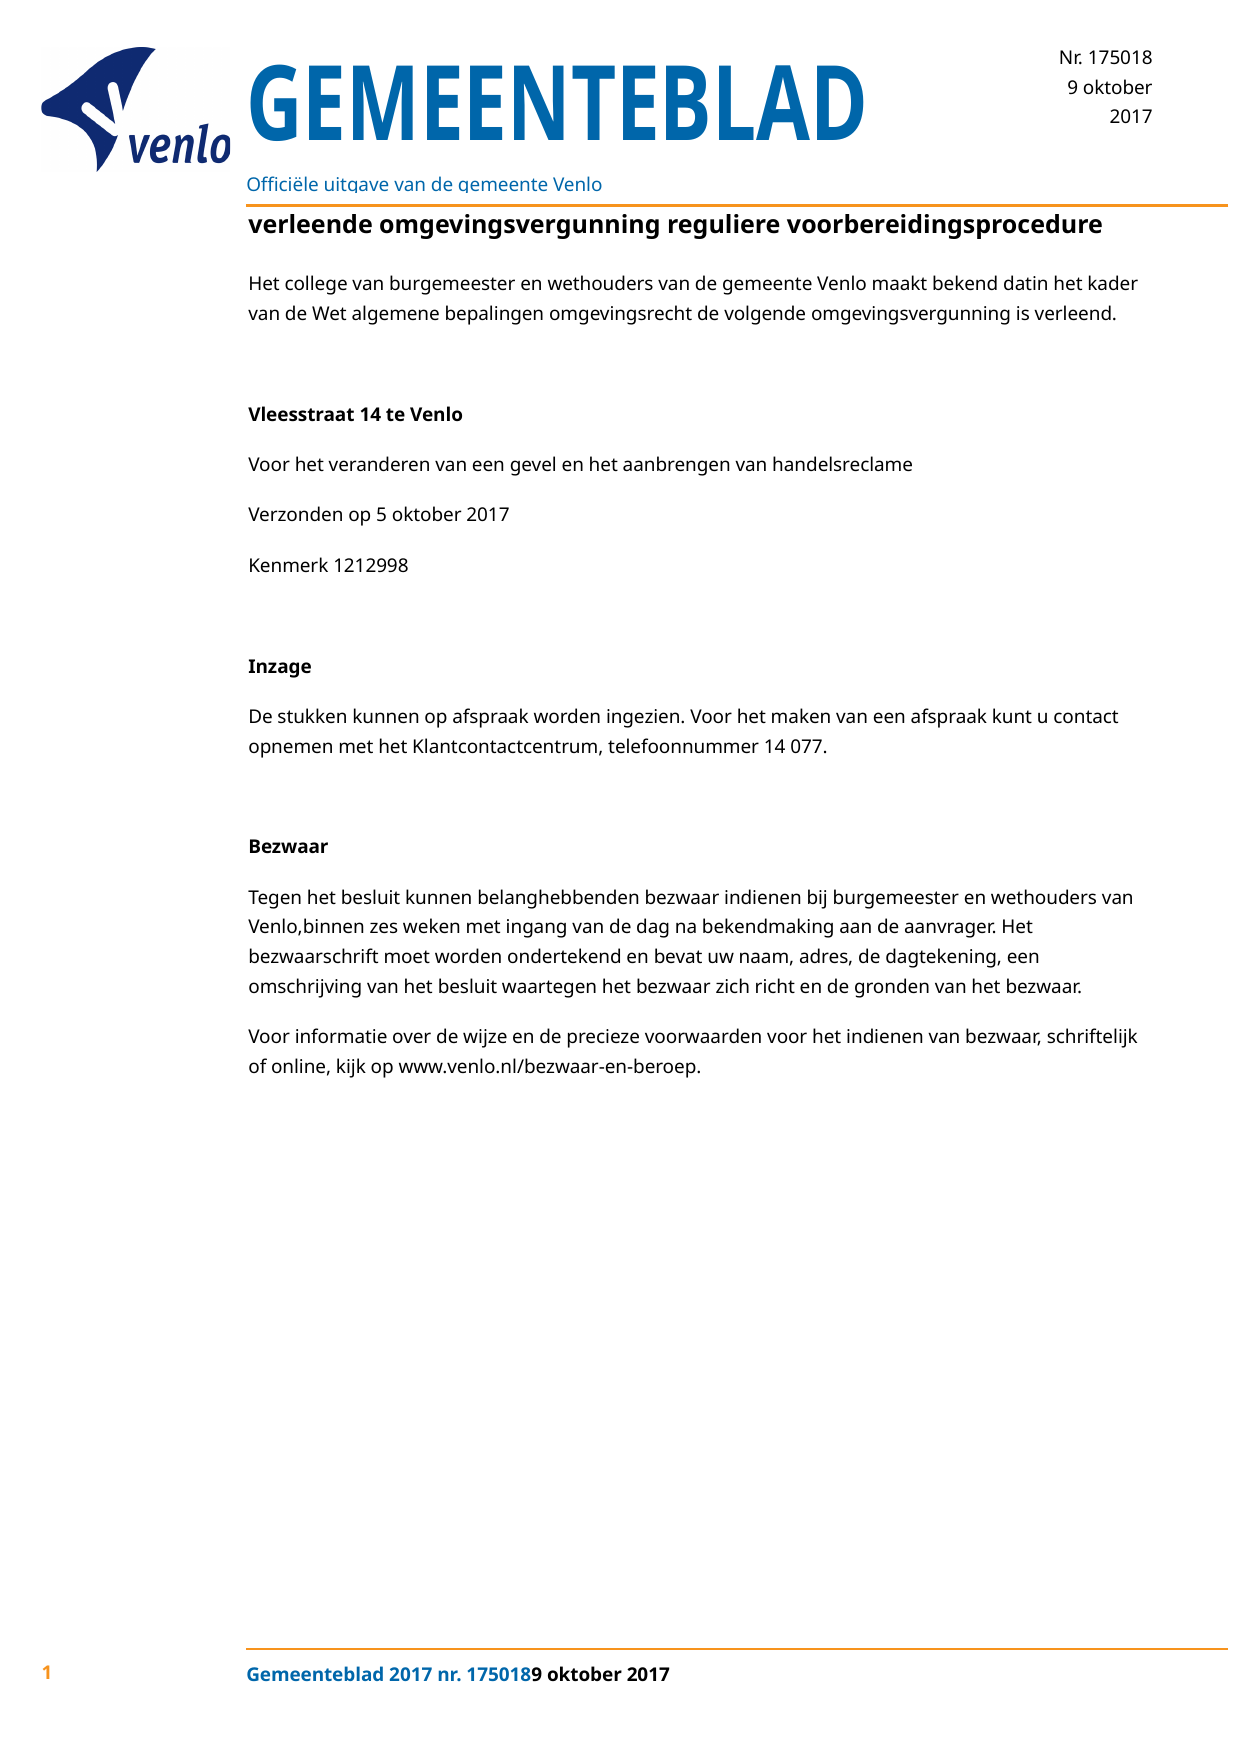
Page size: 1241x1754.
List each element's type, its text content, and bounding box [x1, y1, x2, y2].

text Het college van burgemeester en wethouders van de gemeente Venlo maakt bekend datin het kader van de Wet algemene bepalingen omgevingsrecht de volgende omgevingsvergunning is verleend. [248, 270, 1152, 326]
text De stukken kunnen op afspraak worden ingezien. Voor het maken van een afspraak kunt u contact opnemen met het Klantcontactcentrum, telefoonnummer 14 077. [248, 703, 1152, 758]
text Tegen het besluit kunnen belanghebbenden bezwaar indienen bij burgemeester en wethouders van Venlo,binnen zes weken met ingang van de dag na bekendmaking aan de aanvrager. Het bezwaarschrift moet worden ondertekend en bevat uw naam, adres, de dagtekening, een omschrijving van het besluit waartegen het bezwaar zich richt en de gronden van het bezwaar. [248, 884, 1152, 998]
text verleende omgevingsvergunning reguliere voorbereidingsprocedure [248, 207, 1152, 241]
text Kenmerk 1212998 [248, 552, 1152, 578]
text Voor het veranderen van een gevel en het aanbrengen van handelsreclame [248, 451, 1152, 477]
text Bezwaar [248, 834, 1152, 859]
text Inzage [248, 653, 1152, 678]
text Verzonden op 5 oktober 2017 [248, 502, 1152, 527]
picture [41, 47, 231, 172]
text Vleesstraat 14 te Venlo [248, 401, 1152, 426]
text Voor informatie over de wijze en de precieze voorwaarden voor het indienen van bezwaar, schriftelijk of online, kijk op www.venlo.nl/bezwaar-en-beroep. [248, 1023, 1152, 1078]
